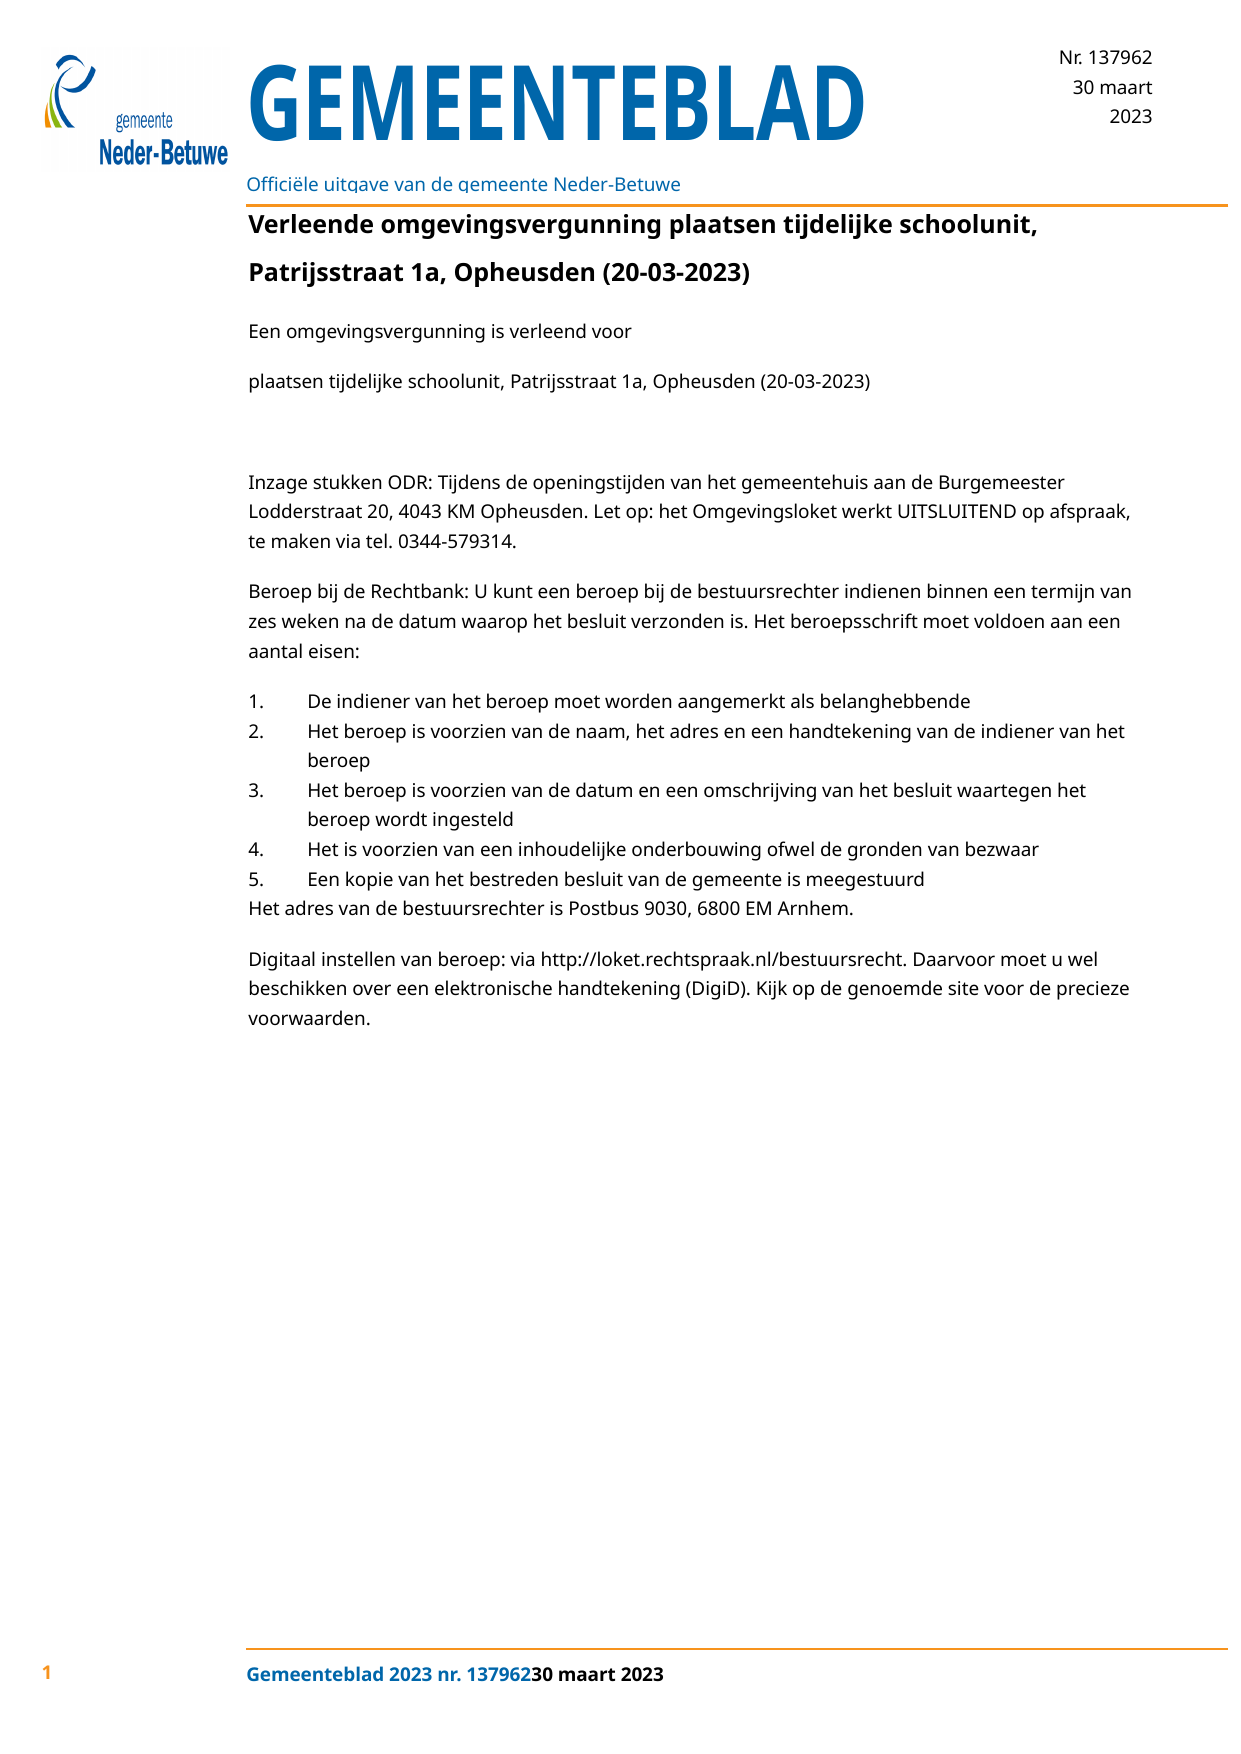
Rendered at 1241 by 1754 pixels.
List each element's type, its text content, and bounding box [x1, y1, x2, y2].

text Het adres van de bestuursrechter is Postbus 9030, 6800 EM Arnhem. [248, 895, 1152, 921]
text Verleende omgevingsvergunning plaatsen tijdelijke schoolunit, Patrijsstraat 1a, Opheusden (20-03-2023) [248, 207, 1152, 288]
list Het beroep is voorzien van de datum en een omschrijving van het besluit waartegen het beroep wordt ingesteld [248, 777, 1152, 832]
text Beroep bij de Rechtbank: U kunt een beroep bij de bestuursrechter indienen binnen een termijn van zes weken na de datum waarop het besluit verzonden is. Het beroepsschrift moet voldoen aan een aantal eisen: [248, 579, 1152, 664]
list De indiener van het beroep moet worden aangemerkt als belanghebbende [248, 688, 1152, 714]
text Een omgevingsvergunning is verleend voor [248, 318, 1152, 344]
text Digitaal instellen van beroep: via http://loket.rechtspraak.nl/bestuursrecht. Daarvoor moet u wel beschikken over een elektronische handtekening (DigiD). Kijk op de genoemde site voor de precieze voorwaarden. [248, 946, 1152, 1031]
text Inzage stukken ODR: Tijdens de openingstijden van het gemeentehuis aan de Burgemeester Lodderstraat 20, 4043 KM Opheusden. Let op: het Omgevingsloket werkt UITSLUITEND op afspraak, te maken via tel. 0344-579314. [248, 469, 1152, 554]
text plaatsen tijdelijke schoolunit, Patrijsstraat 1a, Opheusden (20-03-2023) [248, 368, 1152, 394]
list Een kopie van het bestreden besluit van de gemeente is meegestuurd [248, 866, 1152, 892]
list Het beroep is voorzien van de naam, het adres en een handtekening van de indiener van het beroep [248, 718, 1152, 773]
list Het is voorzien van een inhoudelijke onderbouwing ofwel de gronden van bezwaar [248, 836, 1152, 862]
picture [41, 47, 231, 172]
